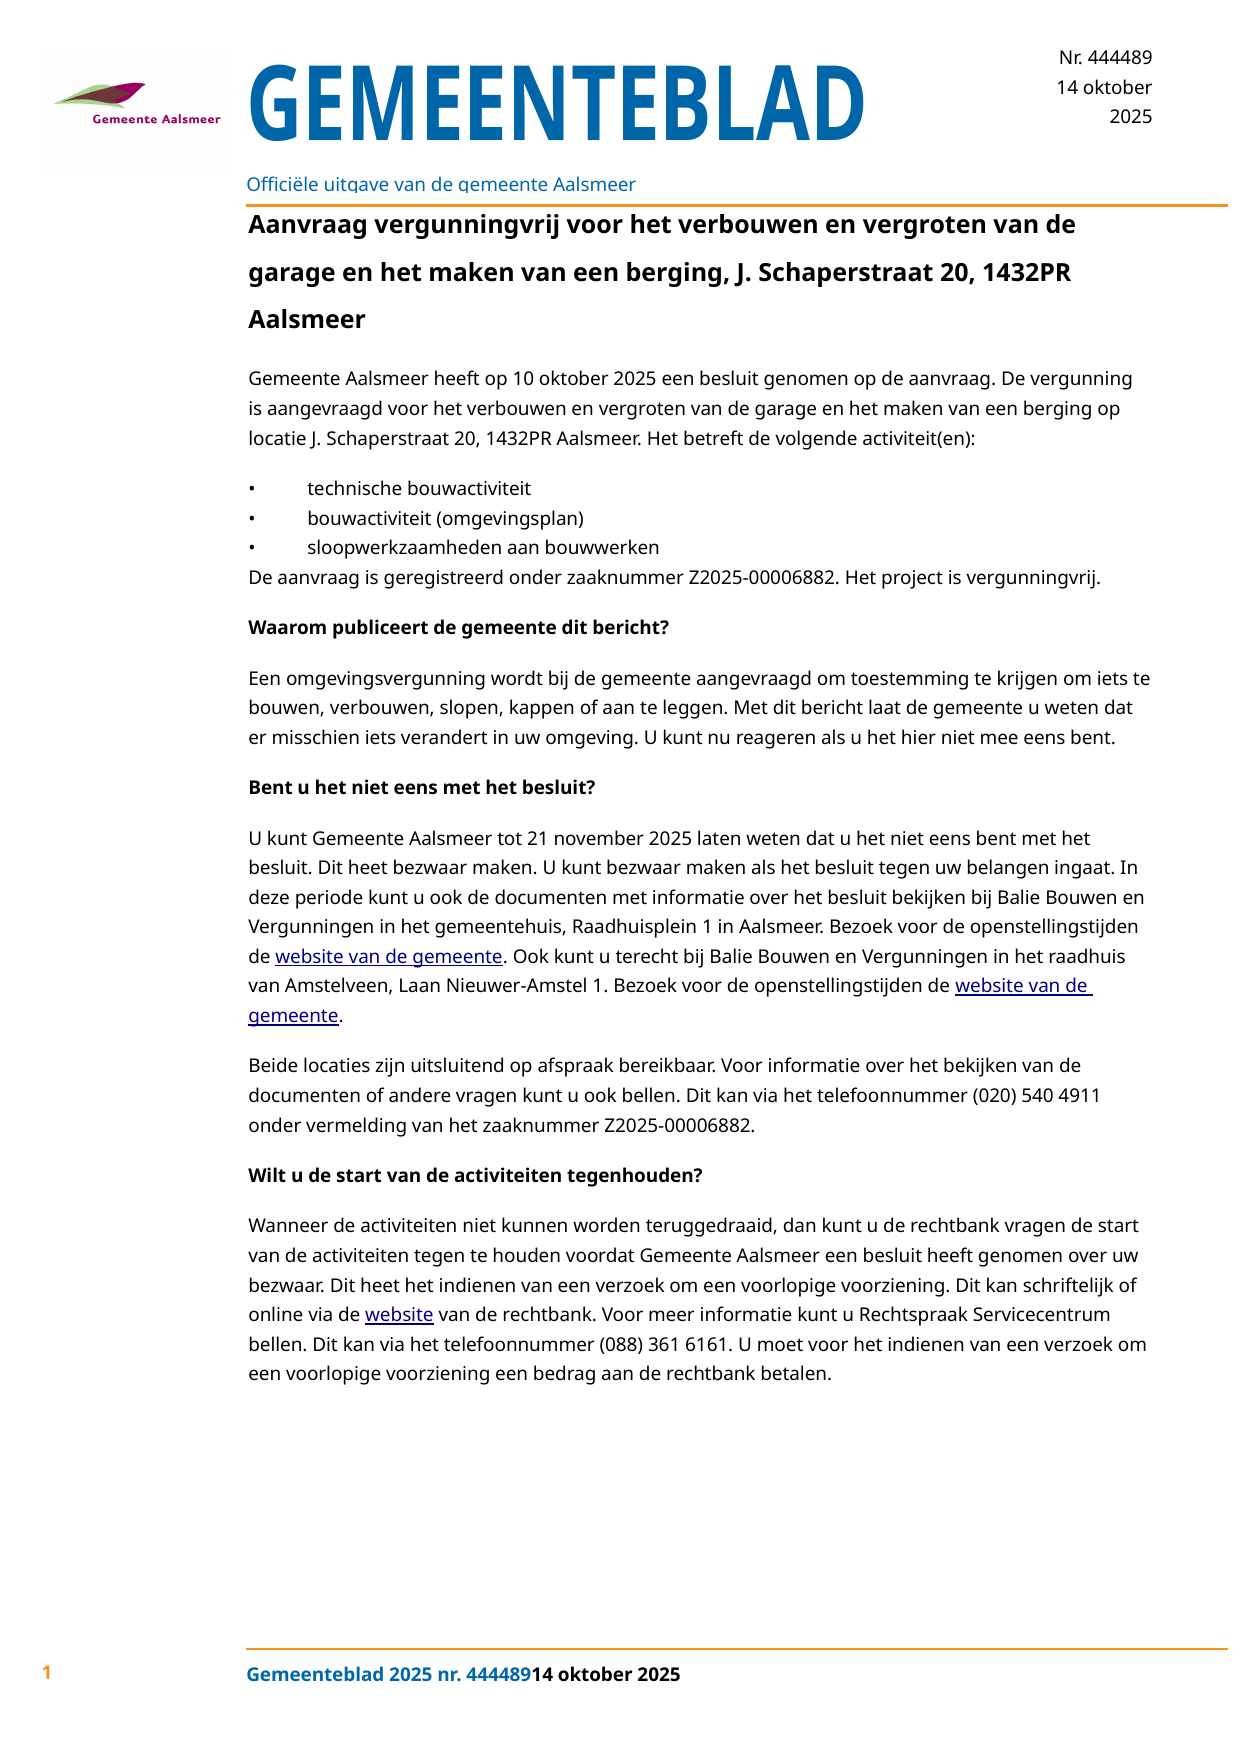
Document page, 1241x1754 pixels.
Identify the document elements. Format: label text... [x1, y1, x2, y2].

picture [41, 47, 231, 172]
list sloopwerkzaamheden aan bouwwerken [248, 534, 1152, 560]
text Beide locaties zijn uitsluitend op afspraak bereikbaar. Voor informatie over het bekijken van de documenten of andere vragen kunt u ook bellen. Dit kan via het telefoonnummer (020) 540 4911 onder vermelding van het zaaknummer Z2025-00006882. [248, 1053, 1152, 1137]
list bouwactiviteit (omgevingsplan) [248, 505, 1152, 530]
text De aanvraag is geregistreerd onder zaaknummer Z2025-00006882. Het project is vergunningvrij. [248, 564, 1152, 589]
text Wilt u de start van de activiteiten tegenhouden? [248, 1162, 1152, 1188]
text Aanvraag vergunningvrij voor het verbouwen en vergroten van de garage en het maken van een berging, J. Schaperstraat 20, 1432PR Aalsmeer [248, 207, 1152, 336]
text Wanneer de activiteiten niet kunnen worden teruggedraaid, dan kunt u de rechtbank vragen de start van de activiteiten tegen te houden voordat Gemeente Aalsmeer een besluit heeft genomen over uw bezwaar. Dit heet het indienen van een verzoek om een voorlopige voorziening. Dit kan schriftelijk of online via de website van de rechtbank. Voor meer informatie kunt u Rechtspraak Servicecentrum bellen. Dit kan via het telefoonnummer (088) 361 6161. U moet voor het indienen van een verzoek om een voorlopige voorziening een bedrag aan de rechtbank betalen. [248, 1213, 1152, 1386]
text Gemeente Aalsmeer heeft op 10 oktober 2025 een besluit genomen op de aanvraag. De vergunning is aangevraagd voor het verbouwen en vergroten van de garage en het maken van een berging op locatie J. Schaperstraat 20, 1432PR Aalsmeer. Het betreft de volgende activiteit(en): [248, 366, 1152, 450]
text Waarom publiceert de gemeente dit bericht? [248, 614, 1152, 640]
text U kunt Gemeente Aalsmeer tot 21 november 2025 laten weten dat u het niet eens bent met het besluit. Dit heet bezwaar maken. U kunt bezwaar maken als het besluit tegen uw belangen ingaat. In deze periode kunt u ook de documenten met informatie over het besluit bekijken bij Balie Bouwen en Vergunningen in het gemeentehuis, Raadhuisplein 1 in Aalsmeer. Bezoek voor de openstellingstijden de website van de gemeente. Ook kunt u terecht bij Balie Bouwen en Vergunningen in het raadhuis van Amstelveen, Laan Nieuwer-Amstel 1. Bezoek voor de openstellingstijden de website van de gemeente. [248, 825, 1152, 1028]
list technische bouwactiviteit [248, 475, 1152, 501]
text Een omgevingsvergunning wordt bij de gemeente aangevraagd om toestemming te krijgen om iets te bouwen, verbouwen, slopen, kappen of aan te leggen. Met dit bericht laat de gemeente u weten dat er misschien iets verandert in uw omgeving. U kunt nu reageren als u het hier niet mee eens bent. [248, 665, 1152, 749]
text Bent u het niet eens met het besluit? [248, 774, 1152, 800]
